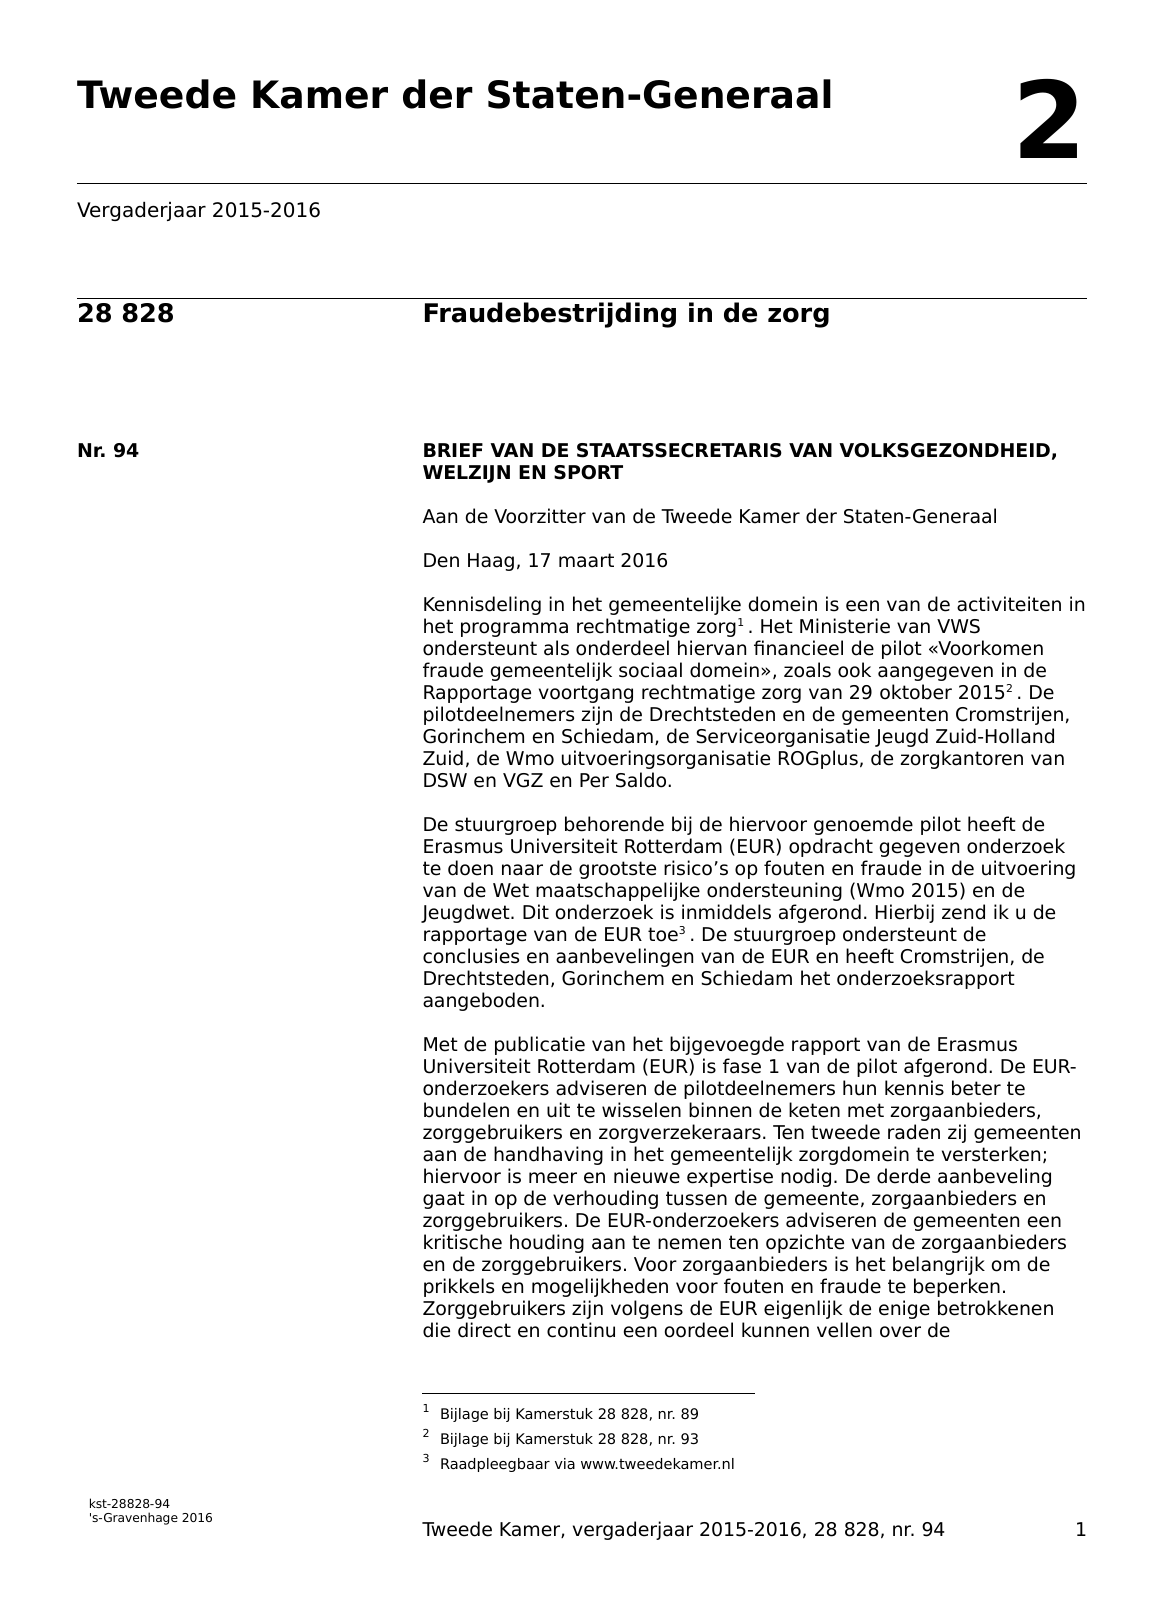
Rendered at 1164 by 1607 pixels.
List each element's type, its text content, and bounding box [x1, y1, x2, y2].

subtitle Nr. 94 BRIEF VAN DE STAATSSECRETARIS VAN VOLKSGEZONDHEID, WELZIJN EN SPORT [77, 440, 1087, 484]
text Bijlage bij Kamerstuk 28 828, nr. 89 [422, 1402, 1087, 1424]
text Raadpleegbaar via www.tweedekamer.nl [422, 1452, 1087, 1474]
table_header Tweede Kamer der Staten-Generaal [77, 59, 886, 183]
text 's-Gravenhage 2016 [88, 1511, 323, 1525]
table_cell Vergaderjaar 2015-2016 [77, 184, 1087, 298]
table_header 2 [886, 59, 1087, 183]
text Kennisdeling in het gemeentelijke domein is een van de activiteiten in het programma rechtmatige zorg. Het Ministerie van VWS ondersteunt als onderdeel hiervan financieel de pilot «Voorkomen fraude gemeentelijk sociaal domein», zoals ook aangegeven in de Rapportage voortgang rechtmatige zorg van 29 oktober 2015. De pilotdeelnemers zijn de Drechtsteden en de gemeenten Cromstrijen, Gorinchem en Schiedam, de Serviceorganisatie Jeugd Zuid-Holland Zuid, de Wmo uitvoeringsorganisatie ROGplus, de zorgkantoren van DSW en VGZ en Per Saldo. [422, 594, 1087, 792]
text kst-28828-94 [88, 1497, 323, 1511]
text De stuurgroep behorende bij de hiervoor genoemde pilot heeft de Erasmus Universiteit Rotterdam (EUR) opdracht gegeven onderzoek te doen naar de grootste risico’s op fouten en fraude in de uitvoering van de Wet maatschappelijke ondersteuning (Wmo 2015) en de Jeugdwet. Dit onderzoek is inmiddels afgerond. Hierbij zend ik u de rapportage van de EUR toe. De stuurgroep ondersteunt de conclusies en aanbevelingen van de EUR en heeft Cromstrijen, de Drechtsteden, Gorinchem en Schiedam het onderzoeksrapport aangeboden. [422, 814, 1087, 1012]
text Aan de Voorzitter van de Tweede Kamer der Staten-Generaal [422, 506, 1087, 528]
subtitle 28 828 Fraudebestrijding in de zorg [77, 299, 1087, 329]
text Den Haag, 17 maart 2016 [422, 550, 1087, 572]
text Met de publicatie van het bijgevoegde rapport van de Erasmus Universiteit Rotterdam (EUR) is fase 1 van de pilot afgerond. De EUR-onderzoekers adviseren de pilotdeelnemers hun kennis beter te bundelen en uit te wisselen binnen de keten met zorgaanbieders, zorggebruikers en zorgverzekeraars. Ten tweede raden zij gemeenten aan de handhaving in het gemeentelijk zorgdomein te versterken; hiervoor is meer en nieuwe expertise nodig. De derde aanbeveling gaat in op de verhouding tussen de gemeente, zorgaanbieders en zorggebruikers. De EUR-onderzoekers adviseren de gemeenten een kritische houding aan te nemen ten opzichte van de zorgaanbieders en de zorggebruikers. Voor zorgaanbieders is het belangrijk om de prikkels en mogelijkheden voor fouten en fraude te beperken. Zorggebruikers zijn volgens de EUR eigenlijk de enige betrokkenen die direct en continu een oordeel kunnen vellen over de [422, 1034, 1087, 1342]
text Bijlage bij Kamerstuk 28 828, nr. 93 [422, 1427, 1087, 1449]
